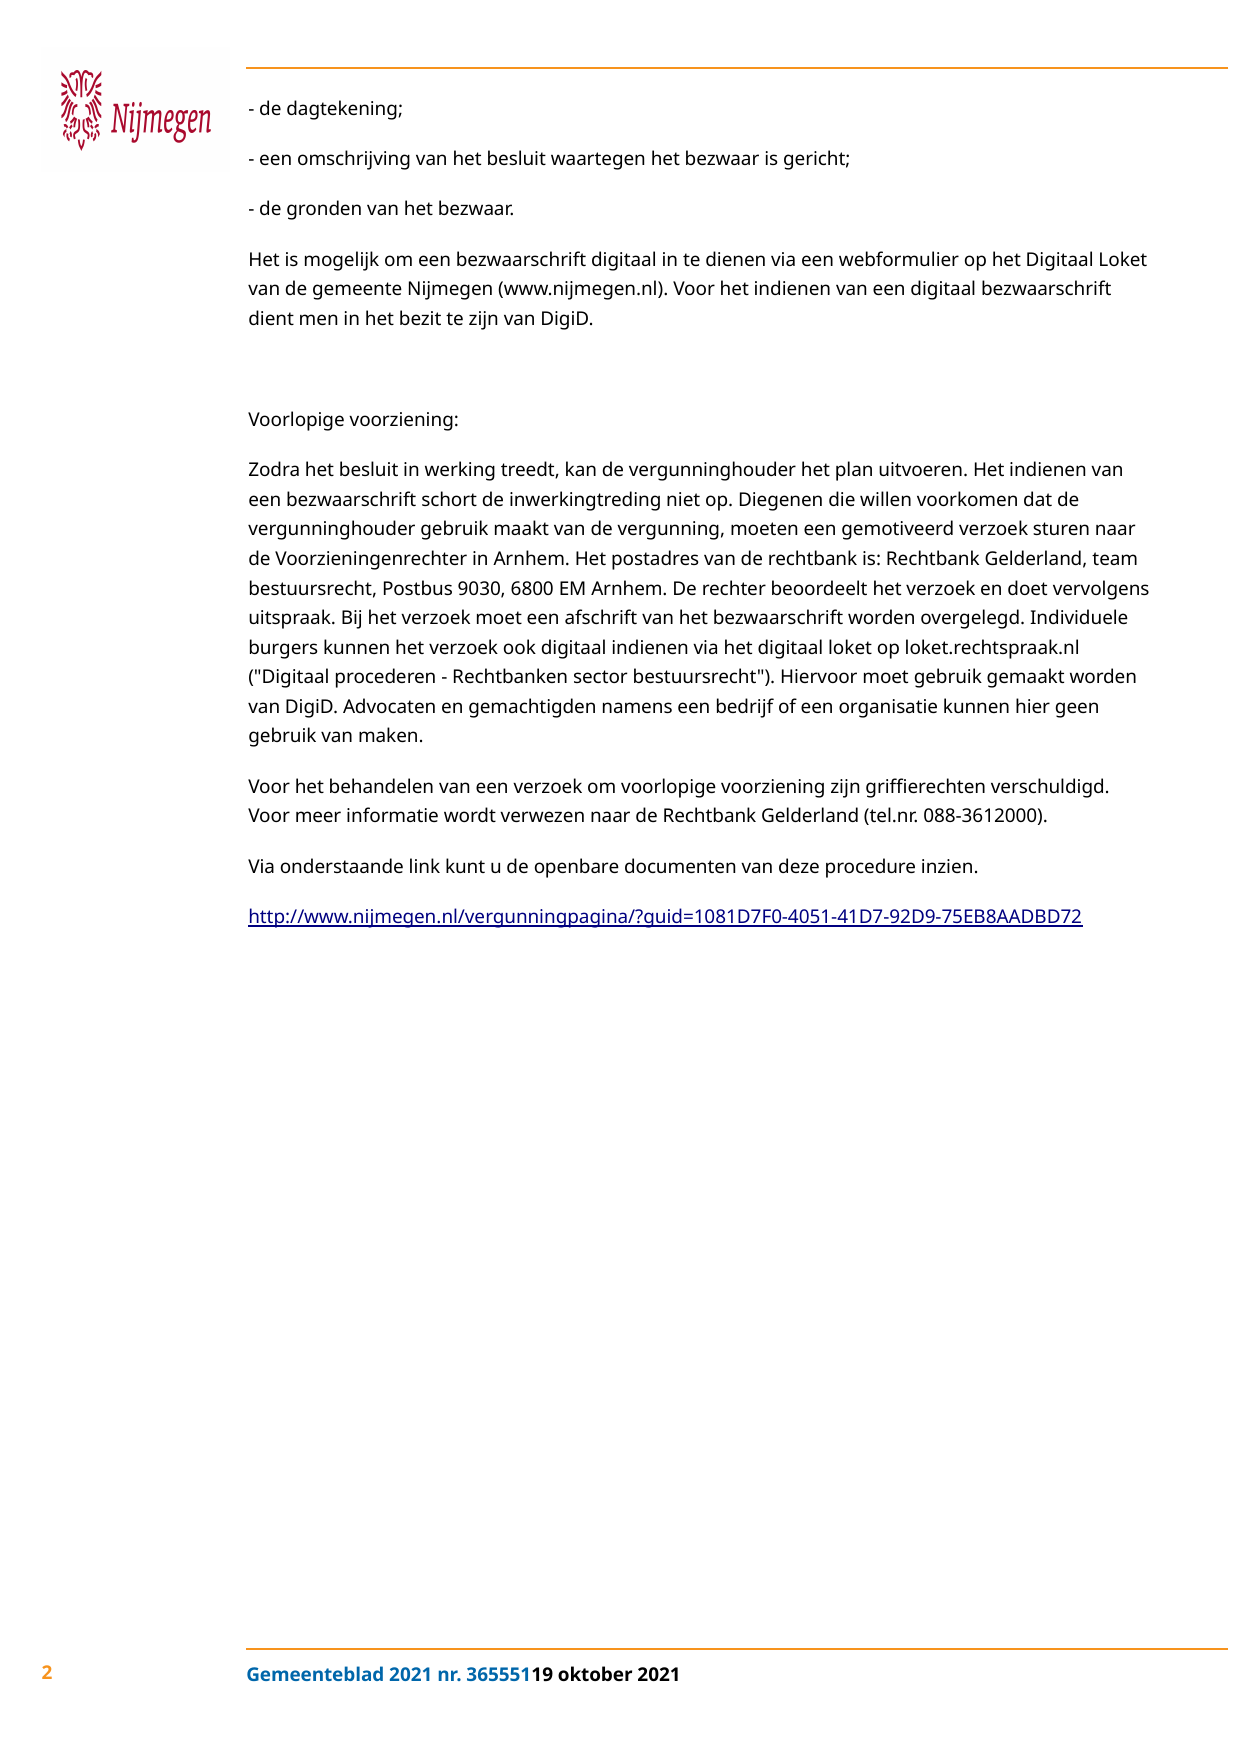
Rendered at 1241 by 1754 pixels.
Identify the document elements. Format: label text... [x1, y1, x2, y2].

text - de gronden van het bezwaar. [248, 196, 1152, 221]
text - de dagtekening; [248, 95, 1152, 121]
text Voor het behandelen van een verzoek om voorlopige voorziening zijn griffierechten verschuldigd. Voor meer informatie wordt verwezen naar de Rechtbank Gelderland (tel.nr. 088-3612000). [248, 773, 1152, 828]
text Zodra het besluit in werking treedt, kan de vergunninghouder het plan uitvoeren. Het indienen van een bezwaarschrift schort de inwerkingtreding niet op. Diegenen die willen voorkomen dat de vergunninghouder gebruik maakt van de vergunning, moeten een gemotiveerd verzoek sturen naar de Voorzieningenrechter in Arnhem. Het postadres van de rechtbank is: Rechtbank Gelderland, team bestuursrecht, Postbus 9030, 6800 EM Arnhem. De rechter beoordeelt het verzoek en doet vervolgens uitspraak. Bij het verzoek moet een afschrift van het bezwaarschrift worden overgelegd. Individuele burgers kunnen het verzoek ook digitaal indienen via het digitaal loket op loket.rechtspraak.nl ("Digitaal procederen - Rechtbanken sector bestuursrecht"). Hiervoor moet gebruik gemaakt worden van DigiD. Advocaten en gemachtigden namens een bedrijf of een organisatie kunnen hier geen gebruik van maken. [248, 456, 1152, 748]
text http://www.nijmegen.nl/vergunningpagina/?guid=1081D7F0-4051-41D7-92D9-75EB8AADBD72 [248, 903, 1152, 929]
text Via onderstaande link kunt u de openbare documenten van deze procedure inzien. [248, 853, 1152, 879]
text Het is mogelijk om een bezwaarschrift digitaal in te dienen via een webformulier op het Digitaal Loket van de gemeente Nijmegen (www.nijmegen.nl). Voor het indienen van een digitaal bezwaarschrift dient men in het bezit te zijn van DigiD. [248, 246, 1152, 331]
text - een omschrijving van het besluit waartegen het bezwaar is gericht; [248, 145, 1152, 171]
picture [41, 47, 231, 172]
text Voorlopige voorziening: [248, 406, 1152, 432]
